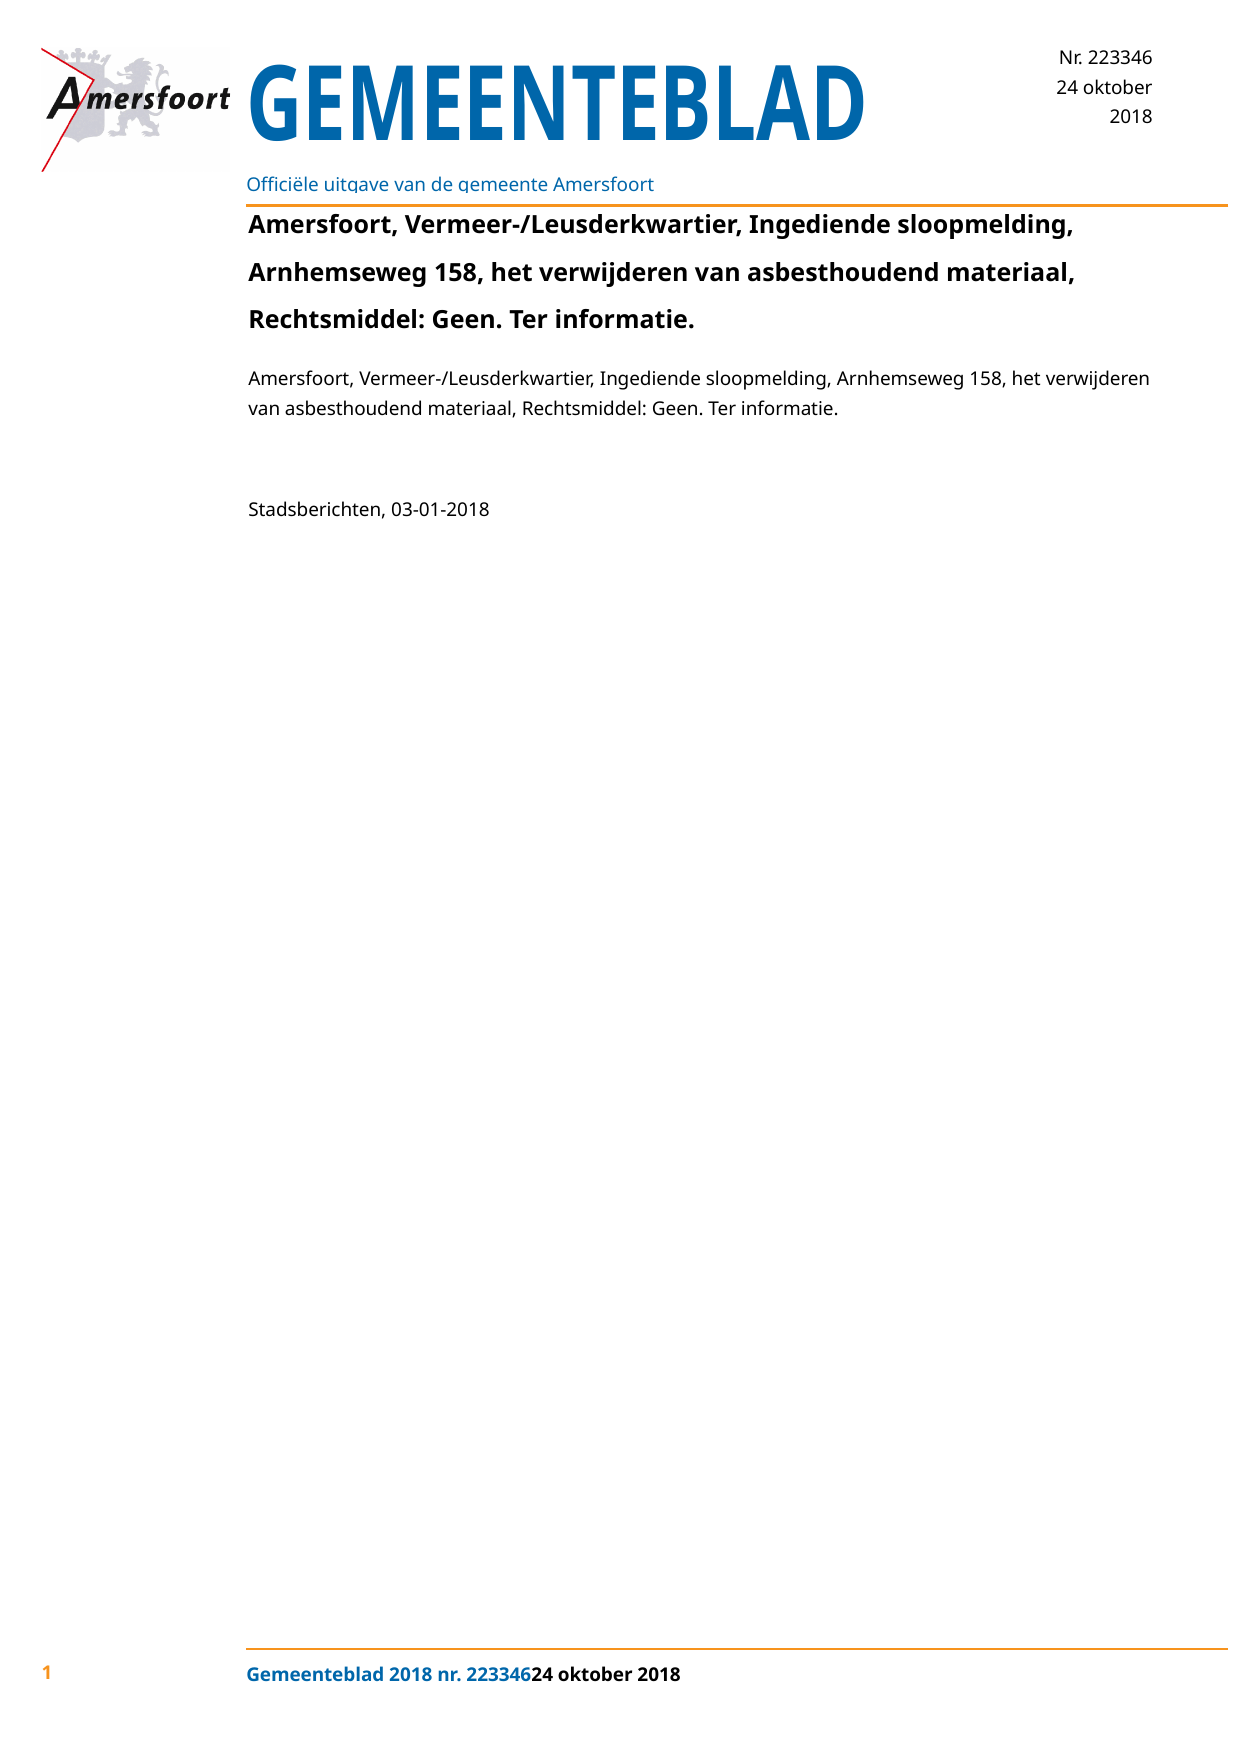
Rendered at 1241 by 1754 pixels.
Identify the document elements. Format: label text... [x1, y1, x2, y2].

text Amersfoort, Vermeer-/Leusderkwartier, Ingediende sloopmelding, Arnhemseweg 158, het verwijderen van asbesthoudend materiaal, Rechtsmiddel: Geen. Ter informatie. [248, 366, 1152, 421]
text Stadsberichten, 03-01-2018 [248, 496, 1152, 522]
picture [41, 47, 231, 172]
text Amersfoort, Vermeer-/Leusderkwartier, Ingediende sloopmelding, Arnhemseweg 158, het verwijderen van asbesthoudend materiaal, Rechtsmiddel: Geen. Ter informatie. [248, 207, 1152, 336]
